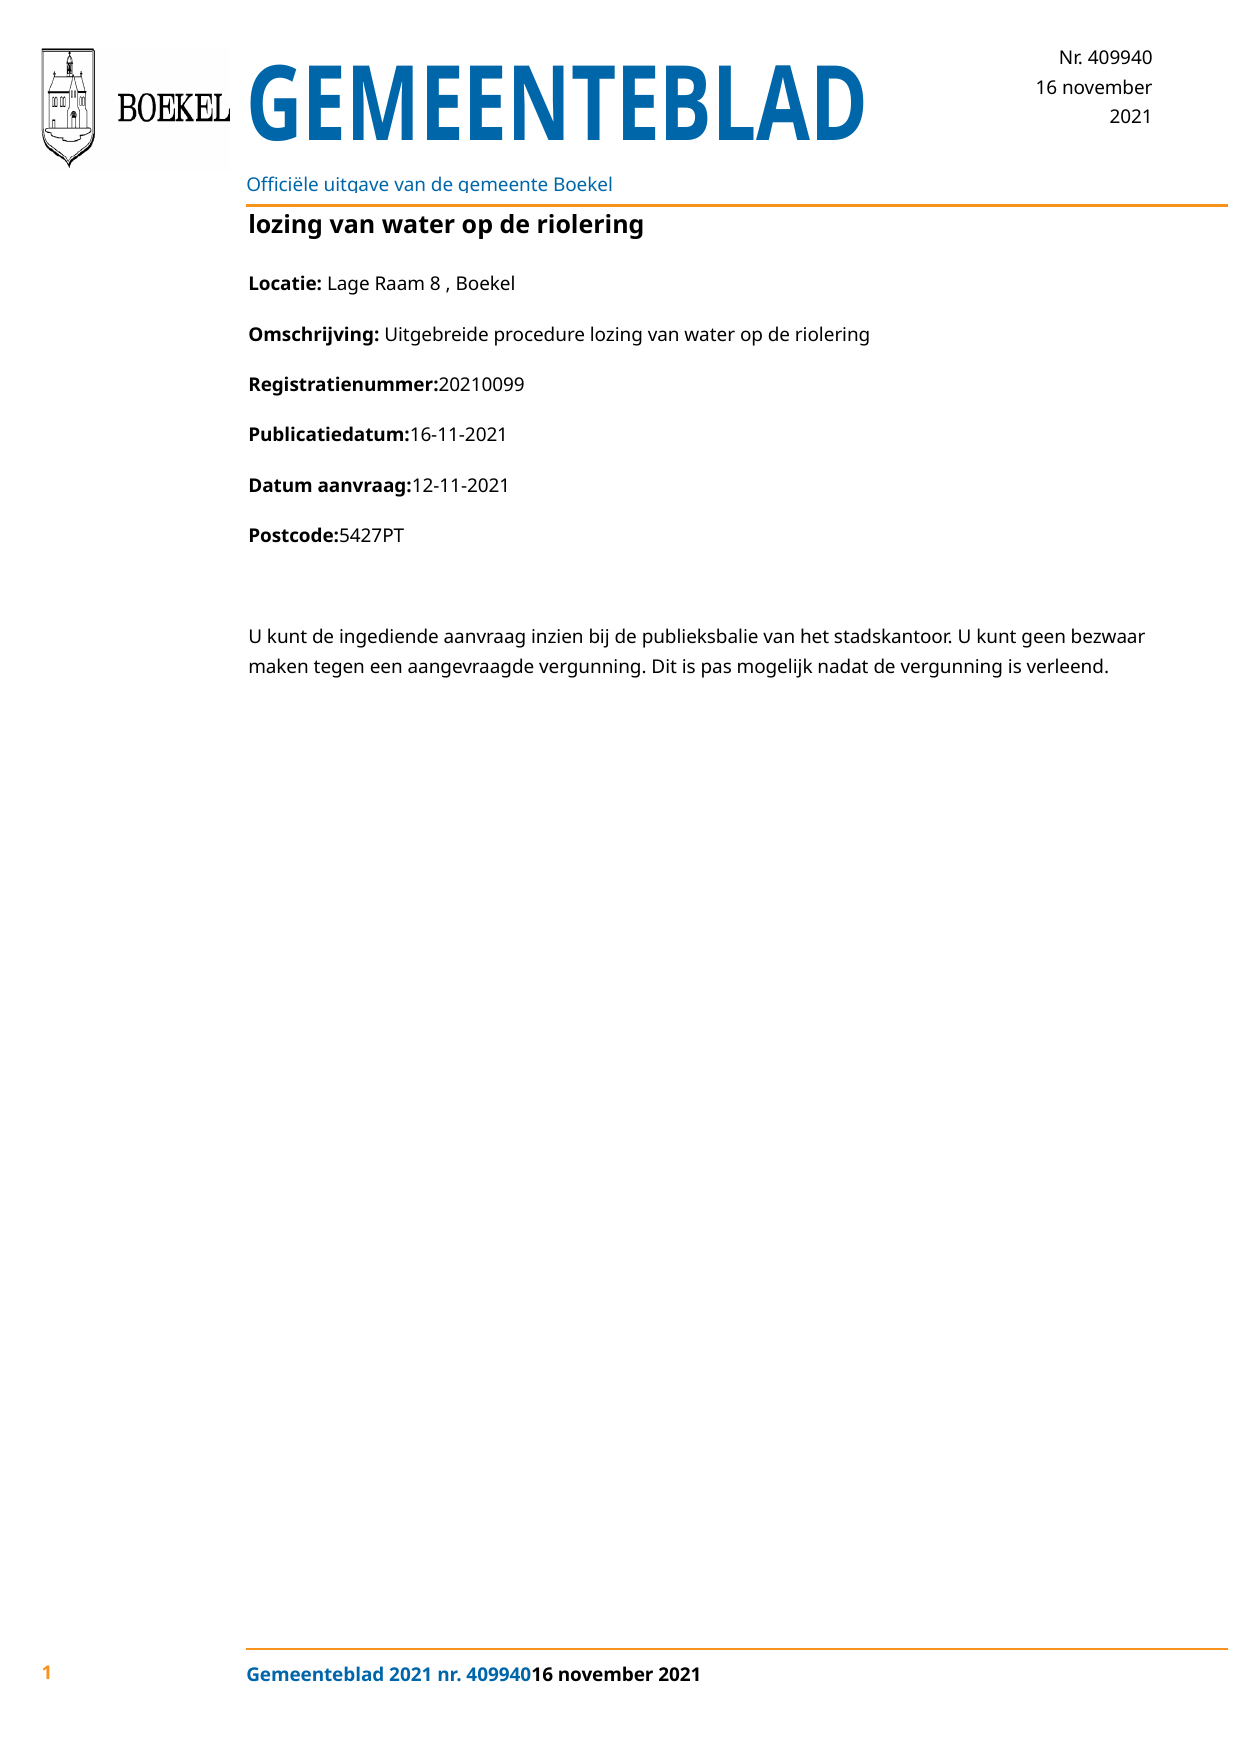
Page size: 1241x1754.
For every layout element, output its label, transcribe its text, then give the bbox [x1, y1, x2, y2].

picture [41, 47, 231, 172]
text Postcode:5427PT [248, 522, 1152, 548]
text Locatie: Lage Raam 8 , Boekel [248, 270, 1152, 296]
text Publicatiedatum:16-11-2021 [248, 422, 1152, 447]
text lozing van water op de riolering [248, 207, 1152, 241]
text Registratienummer:20210099 [248, 371, 1152, 397]
text Omschrijving: Uitgebreide procedure lozing van water op de riolering [248, 321, 1152, 346]
text U kunt de ingediende aanvraag inzien bij de publieksbalie van het stadskantoor. U kunt geen bezwaar maken tegen een aangevraagde vergunning. Dit is pas mogelijk nadat de vergunning is verleend. [248, 623, 1152, 678]
text Datum aanvraag:12-11-2021 [248, 472, 1152, 498]
